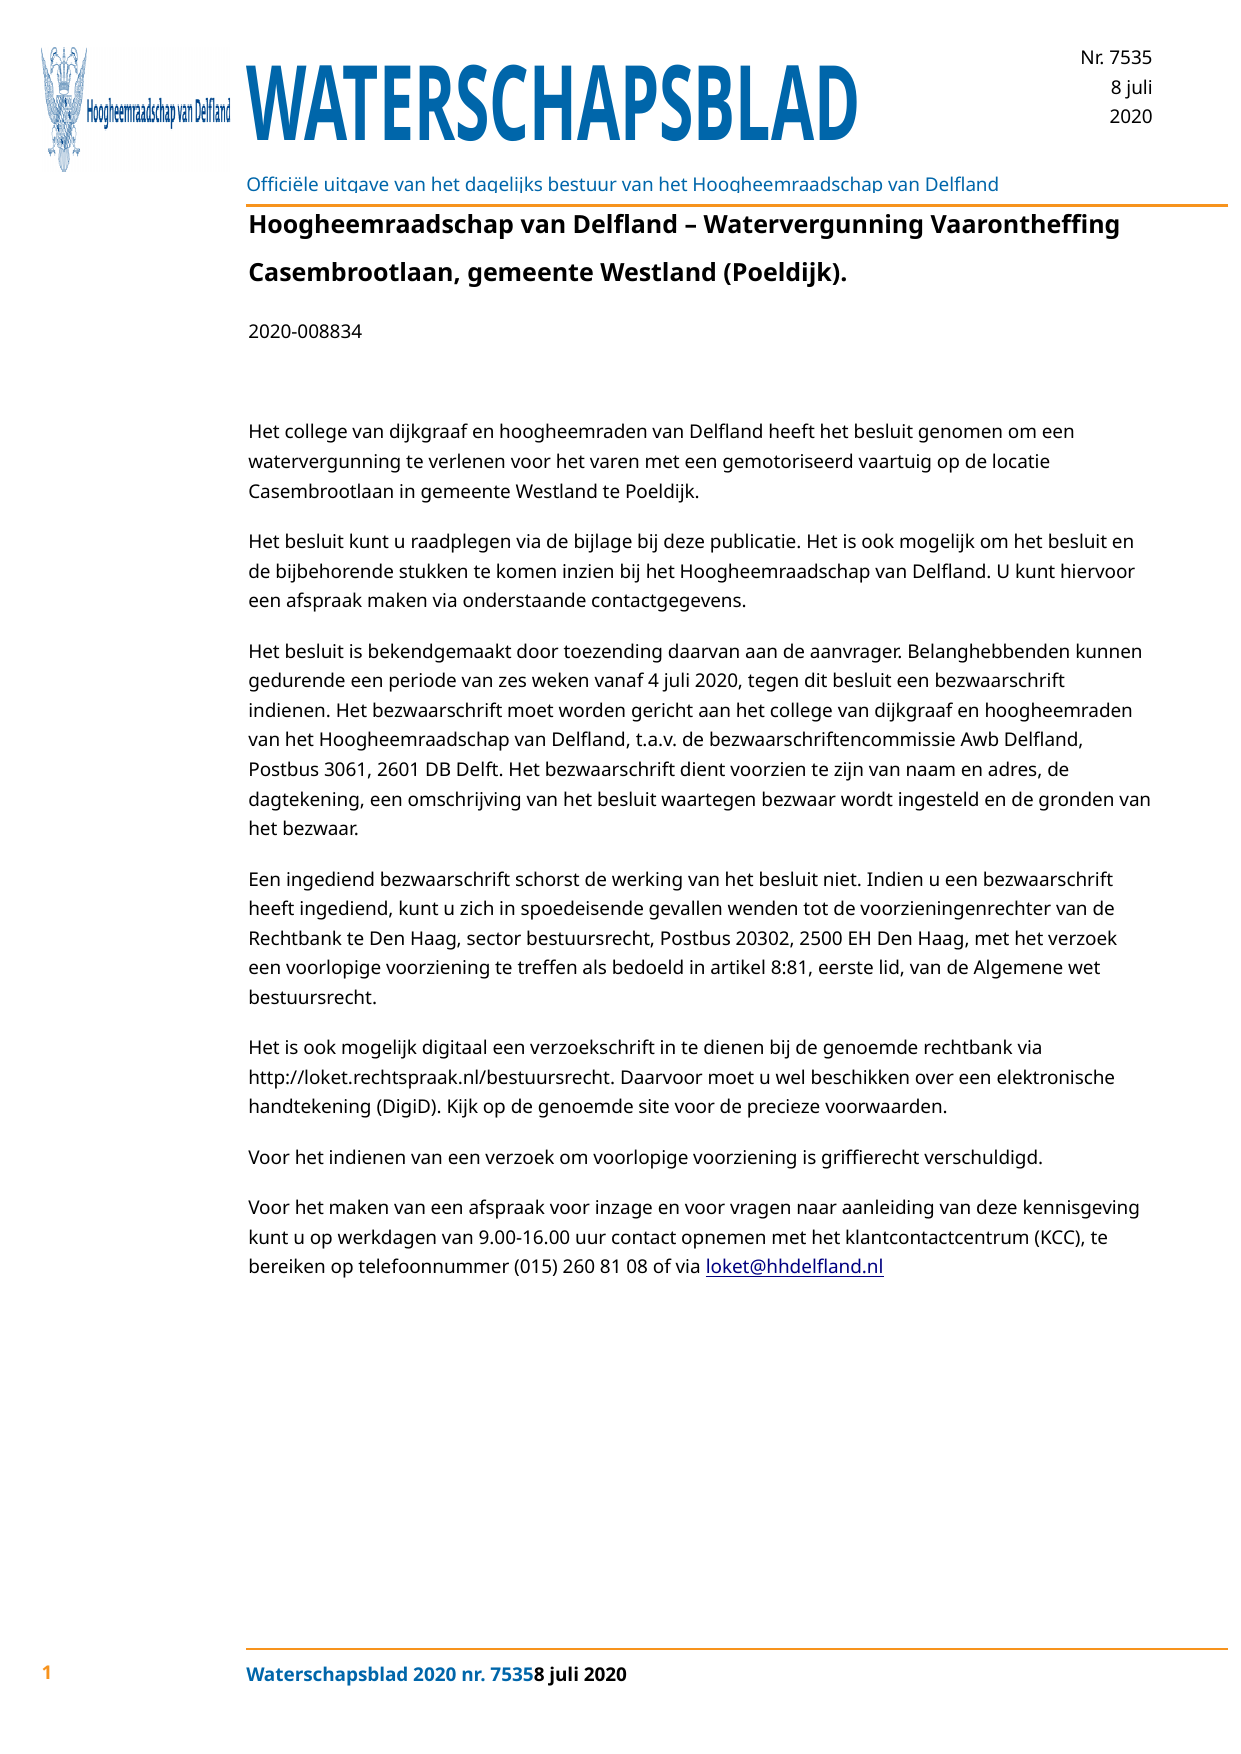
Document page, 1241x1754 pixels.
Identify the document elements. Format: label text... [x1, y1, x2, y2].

text Voor het maken van een afspraak voor inzage en voor vragen naar aanleiding van deze kennisgeving kunt u op werkdagen van 9.00-16.00 uur contact opnemen met het klantcontactcentrum (KCC), te bereiken op telefoonnummer (015) 260 81 08 of via loket@hhdelfland.nl [248, 1194, 1152, 1279]
text Voor het indienen van een verzoek om voorlopige voorziening is griffierecht verschuldigd. [248, 1144, 1152, 1170]
text Het besluit kunt u raadplegen via de bijlage bij deze publicatie. Het is ook mogelijk om het besluit en de bijbehorende stukken te komen inzien bij het Hoogheemraadschap van Delfland. U kunt hiervoor een afspraak maken via onderstaande contactgegevens. [248, 528, 1152, 613]
text Een ingediend bezwaarschrift schorst de werking van het besluit niet. Indien u een bezwaarschrift heeft ingediend, kunt u zich in spoedeisende gevallen wenden tot de voorzieningenrechter van de Rechtbank te Den Haag, sector bestuursrecht, Postbus 20302, 2500 EH Den Haag, met het verzoek een voorlopige voorziening te treffen als bedoeld in artikel 8:81, eerste lid, van de Algemene wet bestuursrecht. [248, 866, 1152, 1010]
picture [41, 47, 231, 172]
text 2020-008834 [248, 318, 1152, 344]
text Het besluit is bekendgemaakt door toezending daarvan aan de aanvrager. Belanghebbenden kunnen gedurende een periode van zes weken vanaf 4 juli 2020, tegen dit besluit een bezwaarschrift indienen. Het bezwaarschrift moet worden gericht aan het college van dijkgraaf en hoogheemraden van het Hoogheemraadschap van Delfland, t.a.v. de bezwaarschriftencommissie Awb Delfland, Postbus 3061, 2601 DB Delft. Het bezwaarschrift dient voorzien te zijn van naam en adres, de dagtekening, een omschrijving van het besluit waartegen bezwaar wordt ingesteld en de gronden van het bezwaar. [248, 638, 1152, 841]
text Hoogheemraadschap van Delfland – Watervergunning Vaarontheffing Casembrootlaan, gemeente Westland (Poeldijk). [248, 207, 1152, 288]
text Het is ook mogelijk digitaal een verzoekschrift in te dienen bij de genoemde rechtbank via http://loket.rechtspraak.nl/bestuursrecht. Daarvoor moet u wel beschikken over een elektronische handtekening (DigiD). Kijk op de genoemde site voor de precieze voorwaarden. [248, 1034, 1152, 1119]
text Het college van dijkgraaf en hoogheemraden van Delfland heeft het besluit genomen om een watervergunning te verlenen voor het varen met een gemotoriseerd vaartuig op de locatie Casembrootlaan in gemeente Westland te Poeldijk. [248, 419, 1152, 504]
